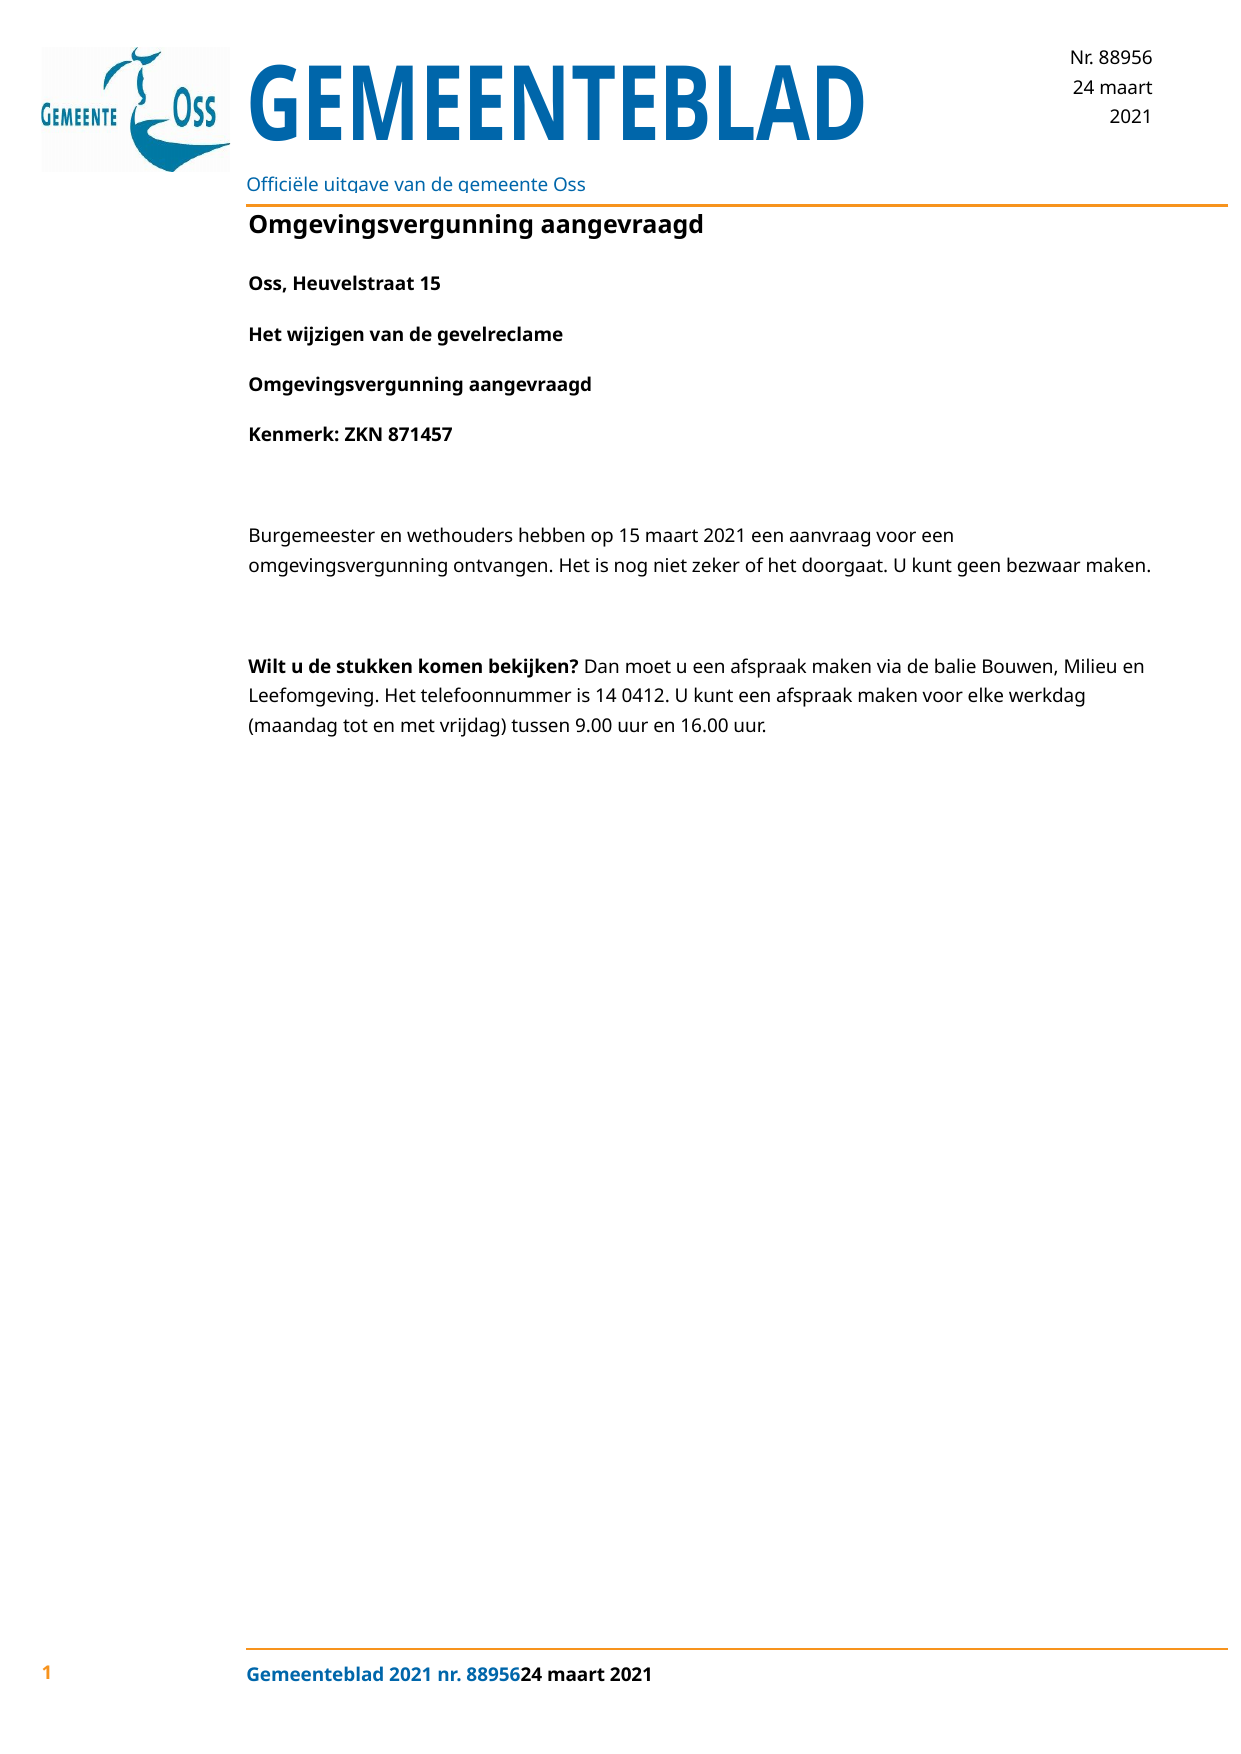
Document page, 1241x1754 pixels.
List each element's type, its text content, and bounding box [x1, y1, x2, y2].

text Omgevingsvergunning aangevraagd [248, 207, 1152, 241]
text Kenmerk: ZKN 871457 [248, 422, 1152, 447]
text Het wijzigen van de gevelreclame [248, 321, 1152, 346]
text Wilt u de stukken komen bekijken? Dan moet u een afspraak maken via de balie Bouwen, Milieu en Leefomgeving. Het telefoonnummer is 14 0412. U kunt een afspraak maken voor elke werkdag (maandag tot en met vrijdag) tussen 9.00 uur en 16.00 uur. [248, 653, 1152, 738]
picture [41, 47, 231, 172]
text Burgemeester en wethouders hebben op 15 maart 2021 een aanvraag voor een omgevingsvergunning ontvangen. Het is nog niet zeker of het doorgaat. U kunt geen bezwaar maken. [248, 522, 1152, 578]
text Oss, Heuvelstraat 15 [248, 270, 1152, 296]
text Omgevingsvergunning aangevraagd [248, 371, 1152, 397]
